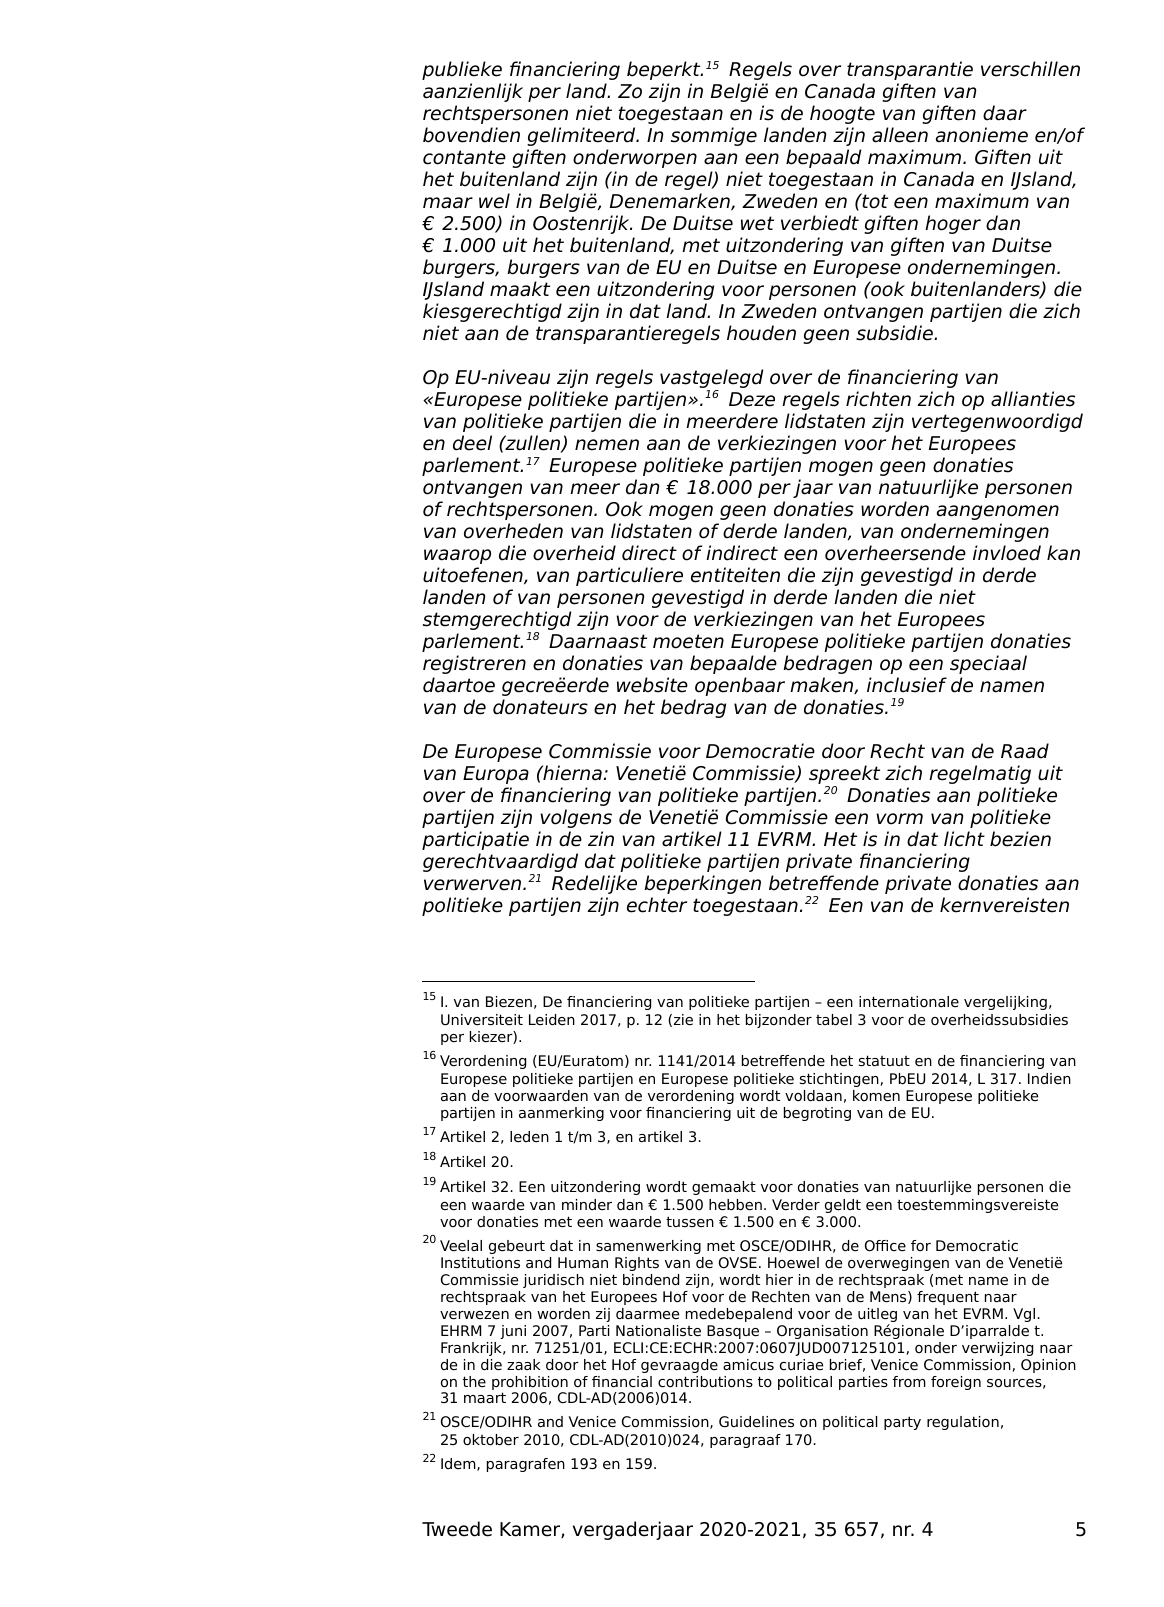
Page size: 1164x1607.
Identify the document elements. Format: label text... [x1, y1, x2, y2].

text Verordening (EU/Euratom) nr. 1141/2014 betreffende het statuut en de financiering van Europese politieke partijen en Europese politieke stichtingen, PbEU 2014, L 317. Indien aan de voorwaarden van de verordening wordt voldaan, komen Europese politieke partijen in aanmerking voor financiering uit de begroting van de EU. [422, 1049, 1087, 1122]
text OSCE/ODIHR and Venice Commission, Guidelines on political party regulation, 25 oktober 2010, CDL-AD(2010)024, paragraaf 170. [422, 1410, 1087, 1449]
text Artikel 2, leden 1 t/m 3, en artikel 3. [422, 1125, 1087, 1147]
text Veelal gebeurt dat in samenwerking met OSCE/ODIHR, de Office for Democratic Institutions and Human Rights van de OVSE. Hoewel de overwegingen van de Venetië Commissie juridisch niet bindend zijn, wordt hier in de rechtspraak (met name in de rechtspraak van het Europees Hof voor de Rechten van de Mens) frequent naar verwezen en worden zij daarmee medebepalend voor de uitleg van het EVRM. Vgl. EHRM 7 juni 2007, Parti Nationaliste Basque – Organisation Régionale D’iparralde t. Frankrijk, nr. 71251/01, ECLI:CE:ECHR:2007:0607JUD007125101, onder verwijzing naar de in die zaak door het Hof gevraagde amicus curiae brief, Venice Commission, Opinion on the prohibition of financial contributions to political parties from foreign sources, 31 maart 2006, CDL-AD(2006)014. [422, 1233, 1087, 1407]
text publieke financiering beperkt. Regels over transparantie verschillen aanzienlijk per land. Zo zijn in België en Canada giften van rechtspersonen niet toegestaan en is de hoogte van giften daar bovendien gelimiteerd. In sommige landen zijn alleen anonieme en/of contante giften onderworpen aan een bepaald maximum. Giften uit het buitenland zijn (in de regel) niet toegestaan in Canada en IJsland, maar wel in België, Denemarken, Zweden en (tot een maximum van € 2.500) in Oostenrijk. De Duitse wet verbiedt giften hoger dan € 1.000 uit het buitenland, met uitzondering van giften van Duitse burgers, burgers van de EU en Duitse en Europese ondernemingen. IJsland maakt een uitzondering voor personen (ook buitenlanders) die kiesgerechtigd zijn in dat land. In Zweden ontvangen partijen die zich niet aan de transparantieregels houden geen subsidie. [422, 59, 1087, 345]
text Artikel 32. Een uitzondering wordt gemaakt voor donaties van natuurlijke personen die een waarde van minder dan € 1.500 hebben. Verder geldt een toestemmingsvereiste voor donaties met een waarde tussen € 1.500 en € 3.000. [422, 1175, 1087, 1231]
text Idem, paragrafen 193 en 159. [422, 1452, 1087, 1474]
text De Europese Commissie voor Democratie door Recht van de Raad van Europa (hierna: Venetië Commissie) spreekt zich regelmatig uit over de financiering van politieke partijen. Donaties aan politieke partijen zijn volgens de Venetië Commissie een vorm van politieke participatie in de zin van artikel 11 EVRM. Het is in dat licht bezien gerechtvaardigd dat politieke partijen private financiering verwerven. Redelijke beperkingen betreffende private donaties aan politieke partijen zijn echter toegestaan. Een van de kernvereisten [422, 741, 1087, 917]
text Op EU-niveau zijn regels vastgelegd over de financiering van «Europese politieke partijen». Deze regels richten zich op allianties van politieke partijen die in meerdere lidstaten zijn vertegenwoordigd en deel (zullen) nemen aan de verkiezingen voor het Europees parlement. Europese politieke partijen mogen geen donaties ontvangen van meer dan € 18.000 per jaar van natuurlijke personen of rechtspersonen. Ook mogen geen donaties worden aangenomen van overheden van lidstaten of derde landen, van ondernemingen waarop die overheid direct of indirect een overheersende invloed kan uitoefenen, van particuliere entiteiten die zijn gevestigd in derde landen of van personen gevestigd in derde landen die niet stemgerechtigd zijn voor de verkiezingen van het Europees parlement. Daarnaast moeten Europese politieke partijen donaties registreren en donaties van bepaalde bedragen op een speciaal daartoe gecreëerde website openbaar maken, inclusief de namen van de donateurs en het bedrag van de donaties. [422, 367, 1087, 719]
text I. van Biezen, De financiering van politieke partijen – een internationale vergelijking, Universiteit Leiden 2017, p. 12 (zie in het bijzonder tabel 3 voor de overheidssubsidies per kiezer). [422, 990, 1087, 1046]
text Artikel 20. [422, 1150, 1087, 1172]
